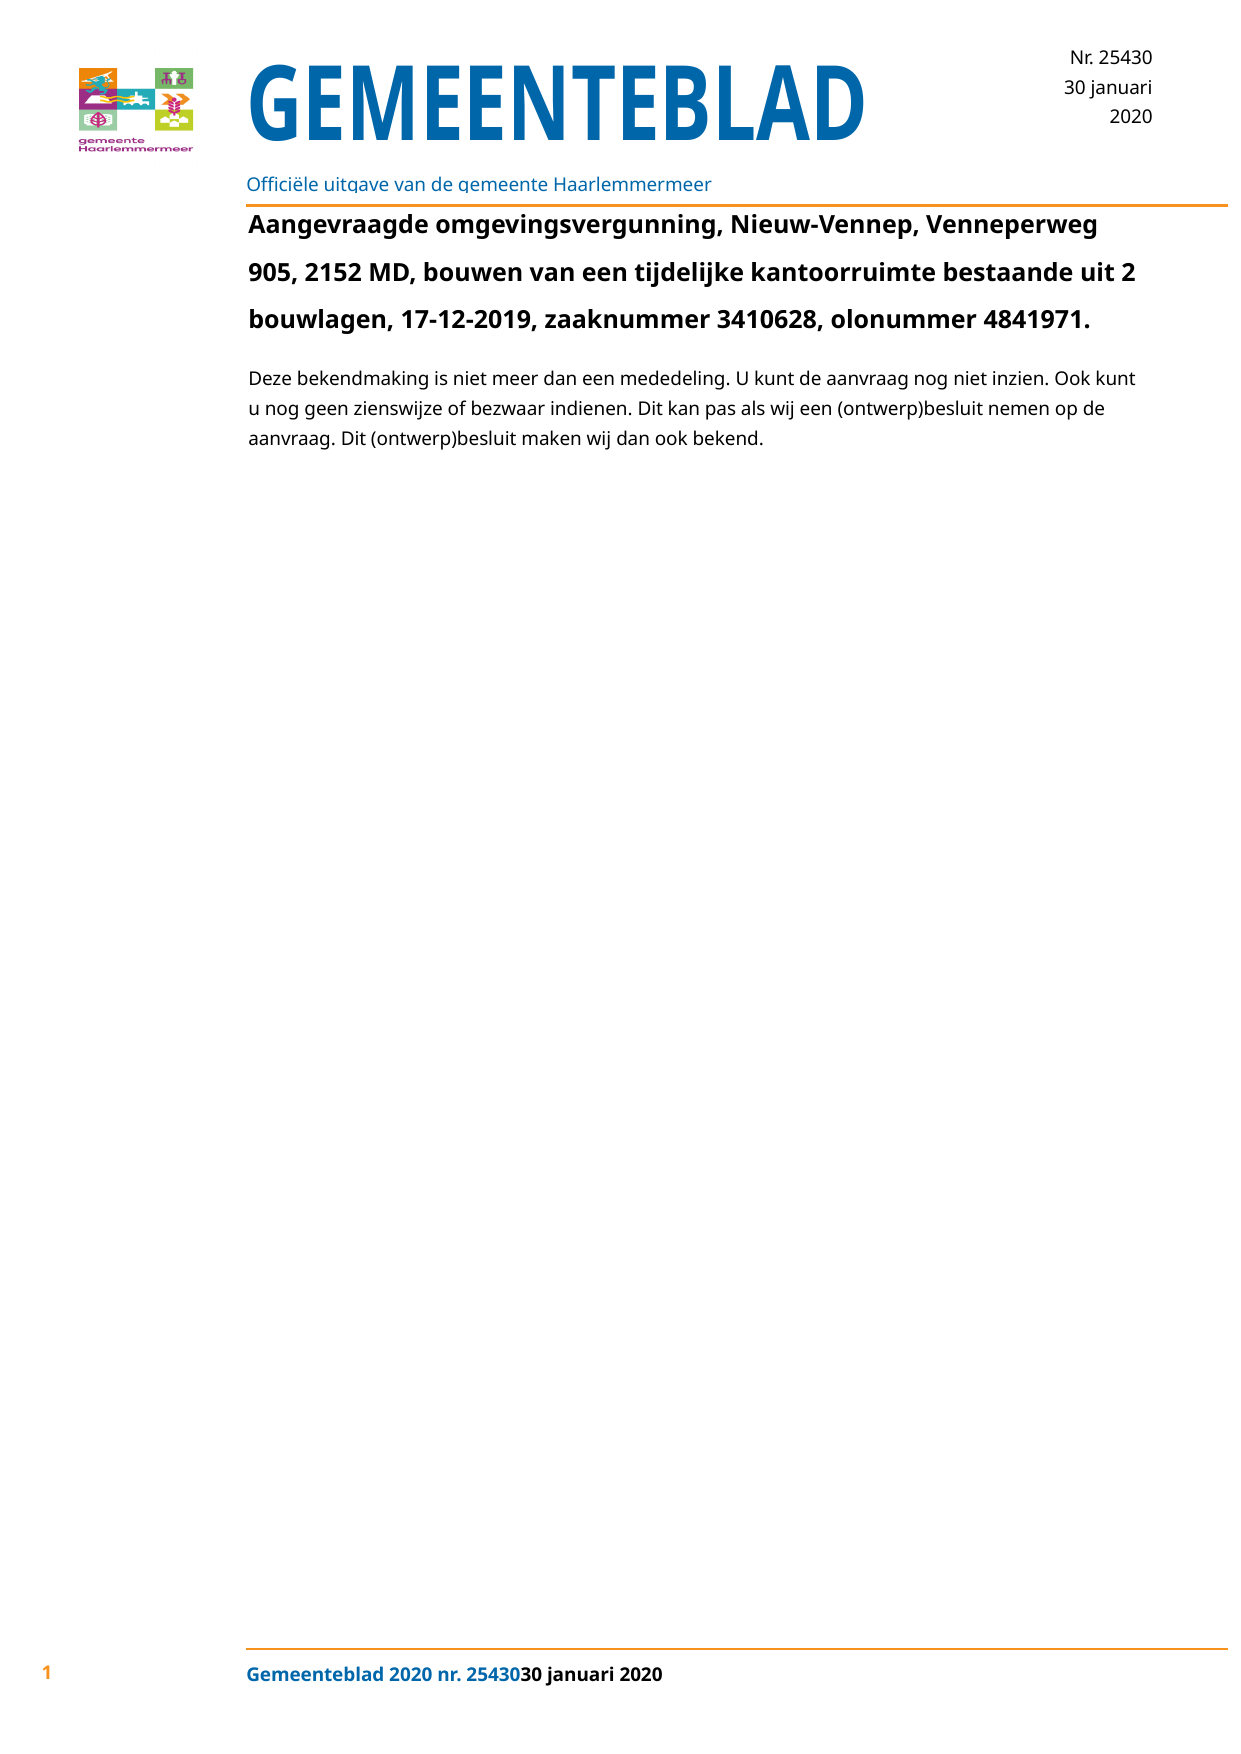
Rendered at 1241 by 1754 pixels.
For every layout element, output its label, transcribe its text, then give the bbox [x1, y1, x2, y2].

text Aangevraagde omgevingsvergunning, Nieuw-Vennep, Venneperweg 905, 2152 MD, bouwen van een tijdelijke kantoorruimte bestaande uit 2 bouwlagen, 17-12-2019, zaaknummer 3410628, olonummer 4841971. [248, 207, 1152, 336]
picture [41, 47, 231, 172]
text Deze bekendmaking is niet meer dan een mededeling. U kunt de aanvraag nog niet inzien. Ook kunt u nog geen zienswijze of bezwaar indienen. Dit kan pas als wij een (ontwerp)besluit nemen op de aanvraag. Dit (ontwerp)besluit maken wij dan ook bekend. [248, 366, 1152, 450]
